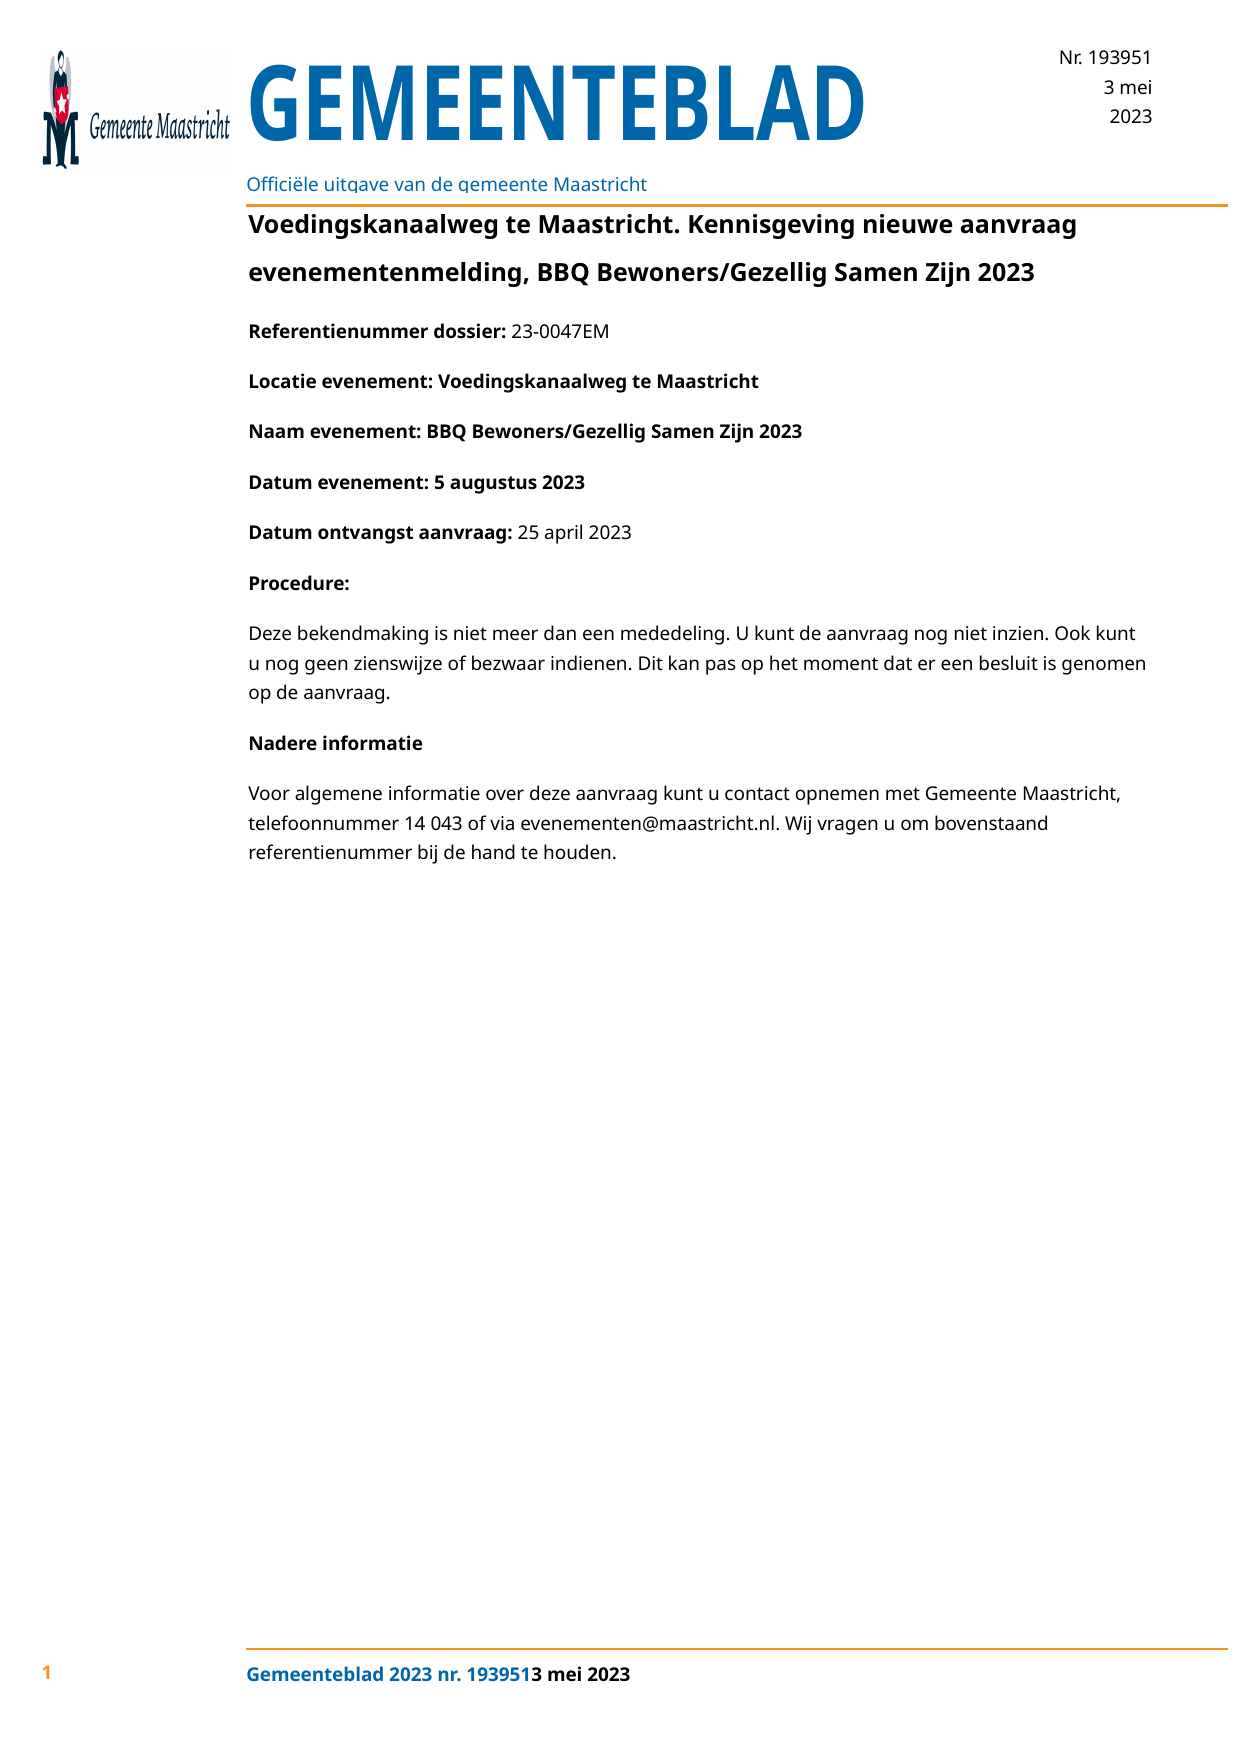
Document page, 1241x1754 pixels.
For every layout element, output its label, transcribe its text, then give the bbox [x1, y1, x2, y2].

text Referentienummer dossier: 23-0047EM [248, 318, 1152, 344]
text Datum evenement: 5 augustus 2023 [248, 469, 1152, 495]
text Voedingskanaalweg te Maastricht. Kennisgeving nieuwe aanvraag evenementenmelding, BBQ Bewoners/Gezellig Samen Zijn 2023 [248, 207, 1152, 288]
text Locatie evenement: Voedingskanaalweg te Maastricht [248, 368, 1152, 394]
text Naam evenement: BBQ Bewoners/Gezellig Samen Zijn 2023 [248, 419, 1152, 444]
text Voor algemene informatie over deze aanvraag kunt u contact opnemen met Gemeente Maastricht, telefoonnummer 14 043 of via evenementen@maastricht.nl. Wij vragen u om bovenstaand referentienummer bij de hand te houden. [248, 780, 1152, 865]
text Deze bekendmaking is niet meer dan een mededeling. U kunt de aanvraag nog niet inzien. Ook kunt u nog geen zienswijze of bezwaar indienen. Dit kan pas op het moment dat er een besluit is genomen op de aanvraag. [248, 620, 1152, 705]
text Datum ontvangst aanvraag: 25 april 2023 [248, 519, 1152, 545]
picture [41, 47, 231, 172]
text Procedure: [248, 570, 1152, 596]
text Nadere informatie [248, 730, 1152, 756]
